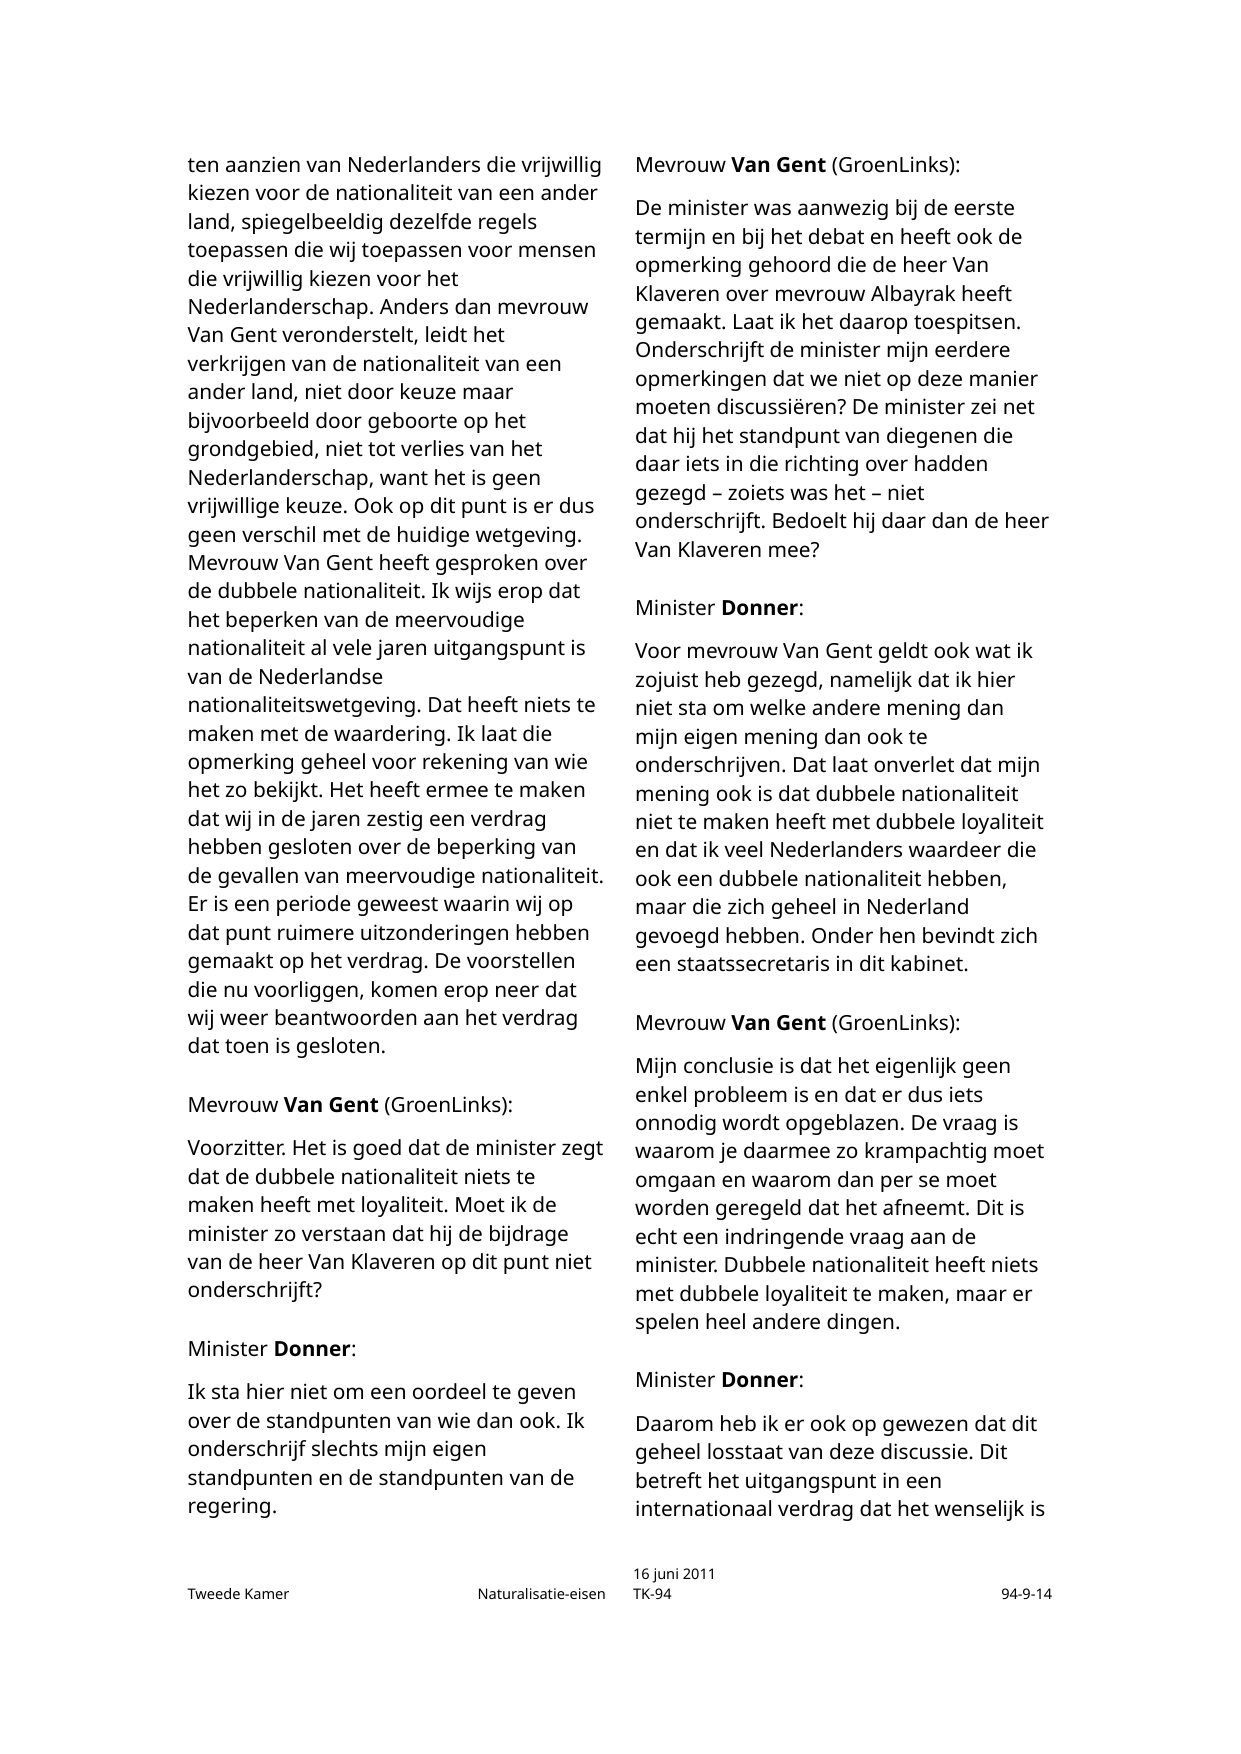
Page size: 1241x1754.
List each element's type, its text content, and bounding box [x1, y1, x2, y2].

text Mevrouw Van Gent (GroenLinks): [635, 150, 1053, 178]
text Mevrouw Van Gent (GroenLinks): [635, 1008, 1053, 1036]
text Minister Donner: [187, 1334, 605, 1362]
text Mijn conclusie is dat het eigenlijk geen enkel probleem is en dat er dus iets onnodig wordt opgeblazen. De vraag is waarom je daarmee zo krampachtig moet omgaan en waarom dan per se moet worden geregeld dat het afneemt. Dit is echt een indringende vraag aan de minister. Dubbele nationaliteit heeft niets met dubbele loyaliteit te maken, maar er spelen heel andere dingen. [635, 1051, 1053, 1336]
text Minister Donner: [635, 593, 1053, 622]
text Voorzitter. Het is goed dat de minister zegt dat de dubbele nationaliteit niets te maken heeft met loyaliteit. Moet ik de minister zo verstaan dat hij de bijdrage van de heer Van Klaveren op dit punt niet onderschrijft? [187, 1133, 605, 1304]
text Ik sta hier niet om een oordeel te geven over de standpunten van wie dan ook. Ik onderschrijf slechts mijn eigen standpunten en de standpunten van de regering. [187, 1377, 605, 1520]
text Mevrouw Van Gent (GroenLinks): [187, 1090, 605, 1118]
text Voor mevrouw Van Gent geldt ook wat ik zojuist heb gezegd, namelijk dat ik hier niet sta om welke andere mening dan mijn eigen mening dan ook te onderschrijven. Dat laat onverlet dat mijn mening ook is dat dubbele nationaliteit niet te maken heeft met dubbele loyaliteit en dat ik veel Nederlanders waardeer die ook een dubbele nationaliteit hebben, maar die zich geheel in Nederland gevoegd hebben. Onder hen bevindt zich een staatssecretaris in dit kabinet. [635, 637, 1053, 978]
text ten aanzien van Nederlanders die vrijwillig kiezen voor de nationaliteit van een ander land, spiegelbeeldig dezelfde regels toepassen die wij toepassen voor mensen die vrijwillig kiezen voor het Nederlanderschap. Anders dan mevrouw Van Gent veronderstelt, leidt het verkrijgen van de nationaliteit van een ander land, niet door keuze maar bijvoorbeeld door geboorte op het grondgebied, niet tot verlies van het Nederlanderschap, want het is geen vrijwillige keuze. Ook op dit punt is er dus geen verschil met de huidige wetgeving. [187, 150, 605, 548]
text De minister was aanwezig bij de eerste termijn en bij het debat en heeft ook de opmerking gehoord die de heer Van Klaveren over mevrouw Albayrak heeft gemaakt. Laat ik het daarop toespitsen. Onderschrijft de minister mijn eerdere opmerkingen dat we niet op deze manier moeten discussiëren? De minister zei net dat hij het standpunt van diegenen die daar iets in die richting over hadden gezegd – zoiets was het – niet onderschrijft. Bedoelt hij daar dan de heer Van Klaveren mee? [635, 193, 1053, 563]
text Minister Donner: [635, 1366, 1053, 1394]
text Mevrouw Van Gent heeft gesproken over de dubbele nationaliteit. Ik wijs erop dat het beperken van de meervoudige nationaliteit al vele jaren uitgangspunt is van de Nederlandse nationaliteitswetgeving. Dat heeft niets te maken met de waardering. Ik laat die opmerking geheel voor rekening van wie het zo bekijkt. Het heeft ermee te maken dat wij in de jaren zestig een verdrag hebben gesloten over de beperking van de gevallen van meervoudige nationaliteit. Er is een periode geweest waarin wij op dat punt ruimere uitzonderingen hebben gemaakt op het verdrag. De voorstellen die nu voorliggen, komen erop neer dat wij weer beantwoorden aan het verdrag dat toen is gesloten. [187, 548, 605, 1060]
text Daarom heb ik er ook op gewezen dat dit geheel losstaat van deze discussie. Dit betreft het uitgangspunt in een internationaal verdrag dat het wenselijk is [635, 1409, 1053, 1523]
